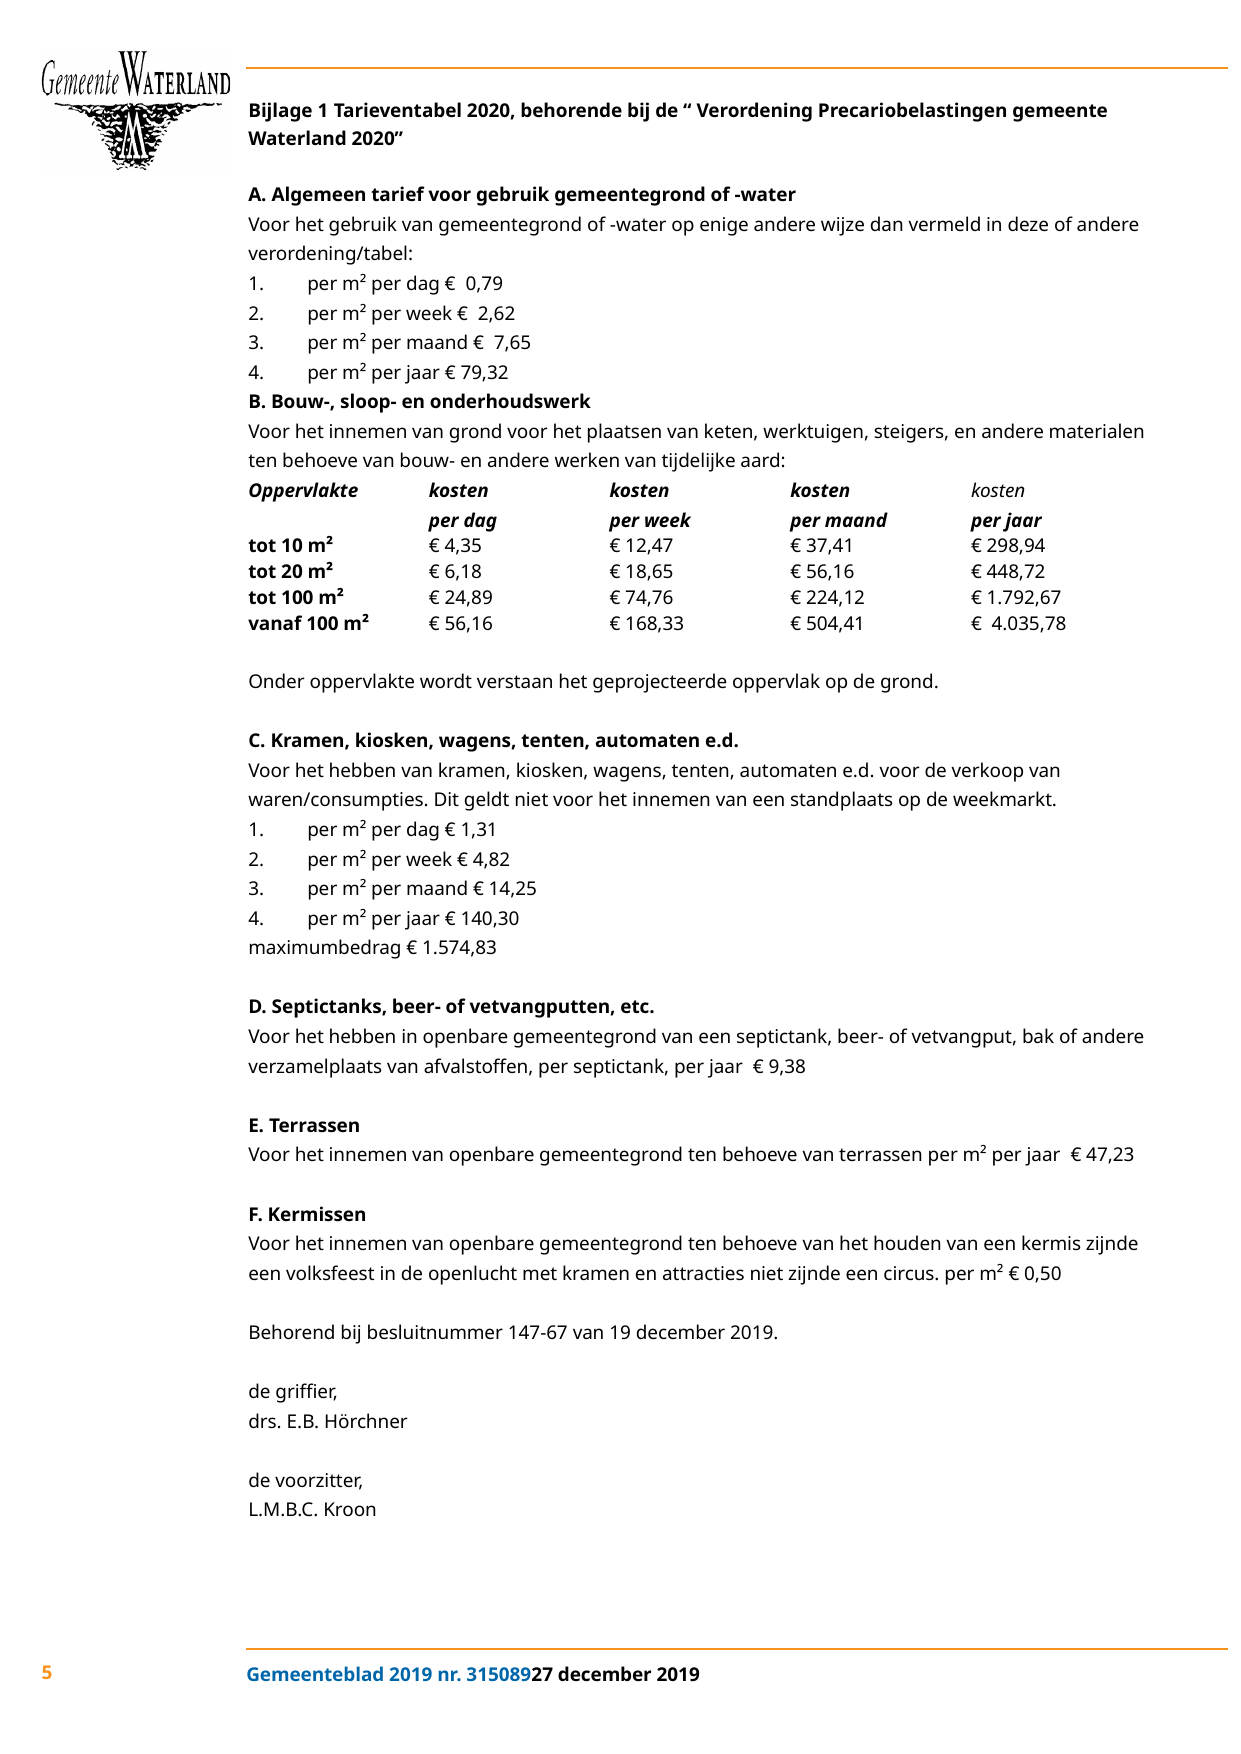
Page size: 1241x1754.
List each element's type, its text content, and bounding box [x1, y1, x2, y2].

picture [41, 47, 231, 172]
text Voor het innemen van openbare gemeentegrond ten behoeve van terrassen per m² per jaar € 47,23 [248, 1142, 1152, 1167]
list per m² per jaar € 79,32 [248, 359, 1152, 384]
text L.M.B.C. Kroon [248, 1497, 1152, 1522]
table_header kosten per week [609, 477, 790, 533]
text C. Kramen, kiosken, wagens, tenten, automaten e.d. [248, 727, 1152, 753]
text Voor het innemen van grond voor het plaatsen van keten, werktuigen, steigers, en andere materialen ten behoeve van bouw- en andere werken van tijdelijke aard: [248, 418, 1152, 473]
table_cell € 74,76 [609, 584, 790, 610]
text Voor het hebben in openbare gemeentegrond van een septictank, beer- of vetvangput, bak of andere verzamelplaats van afvalstoffen, per septictank, per jaar € 9,38 [248, 1023, 1152, 1079]
table_header Oppervlakte [248, 477, 429, 533]
text Behorend bij besluitnummer 147-67 van 19 december 2019. [248, 1319, 1152, 1345]
table_cell € 1.792,67 [971, 584, 1152, 610]
text Voor het gebruik van gemeentegrond of -water op enige andere wijze dan vermeld in deze of andere verordening/tabel: [248, 211, 1152, 266]
text Voor het innemen van openbare gemeentegrond ten behoeve van het houden van een kermis zijnde een volksfeest in de openlucht met kramen en attracties niet zijnde een circus. per m² € 0,50 [248, 1230, 1152, 1286]
table_cell vanaf 100 m² [248, 610, 429, 636]
text D. Septictanks, beer- of vetvangputten, etc. [248, 994, 1152, 1019]
table_header kosten per jaar [971, 477, 1152, 533]
list per m² per maand € 14,25 [248, 875, 1152, 901]
table_cell € 298,94 [971, 533, 1152, 558]
table_cell € 24,89 [429, 584, 609, 610]
table_cell tot 20 m² [248, 558, 429, 584]
table_header kosten per maand [790, 477, 971, 533]
table_cell € 504,41 [790, 610, 971, 636]
table_header kosten per dag [429, 477, 609, 533]
text F. Kermissen [248, 1201, 1152, 1227]
list per m² per dag € 0,79 [248, 270, 1152, 296]
table_cell € 224,12 [790, 584, 971, 610]
table_cell € 168,33 [609, 610, 790, 636]
table_cell € 6,18 [429, 558, 609, 584]
text Onder oppervlakte wordt verstaan het geprojecteerde oppervlak op de grond. [248, 668, 1152, 694]
table_cell tot 100 m² [248, 584, 429, 610]
list per m² per maand € 7,65 [248, 329, 1152, 355]
table_cell € 4.035,78 [971, 610, 1152, 636]
list per m² per dag € 1,31 [248, 816, 1152, 842]
table_cell € 12,47 [609, 533, 790, 558]
text A. Algemeen tarief voor gebruik gemeentegrond of -water [248, 181, 1152, 207]
text B. Bouw-, sloop- en onderhoudswerk [248, 388, 1152, 414]
text de voorzitter, [248, 1467, 1152, 1493]
text Voor het hebben van kramen, kiosken, wagens, tenten, automaten e.d. voor de verkoop van waren/consumpties. Dit geldt niet voor het innemen van een standplaats op de weekmarkt. [248, 757, 1152, 812]
list per m² per week € 2,62 [248, 300, 1152, 325]
list per m² per week € 4,82 [248, 846, 1152, 872]
text maximumbedrag € 1.574,83 [248, 934, 1152, 960]
table_cell € 56,16 [790, 558, 971, 584]
text de griffier, [248, 1378, 1152, 1404]
list per m² per jaar € 140,30 [248, 905, 1152, 931]
table_cell € 448,72 [971, 558, 1152, 584]
text Bijlage 1 Tarieventabel 2020, behorende bij de “ Verordening Precariobelastingen gemeente Waterland 2020” [248, 95, 1152, 152]
table_cell € 56,16 [429, 610, 609, 636]
table_cell € 37,41 [790, 533, 971, 558]
text E. Terrassen [248, 1112, 1152, 1138]
table_cell € 4,35 [429, 533, 609, 558]
text drs. E.B. Hörchner [248, 1408, 1152, 1434]
table_cell tot 10 m² [248, 533, 429, 558]
table_cell € 18,65 [609, 558, 790, 584]
